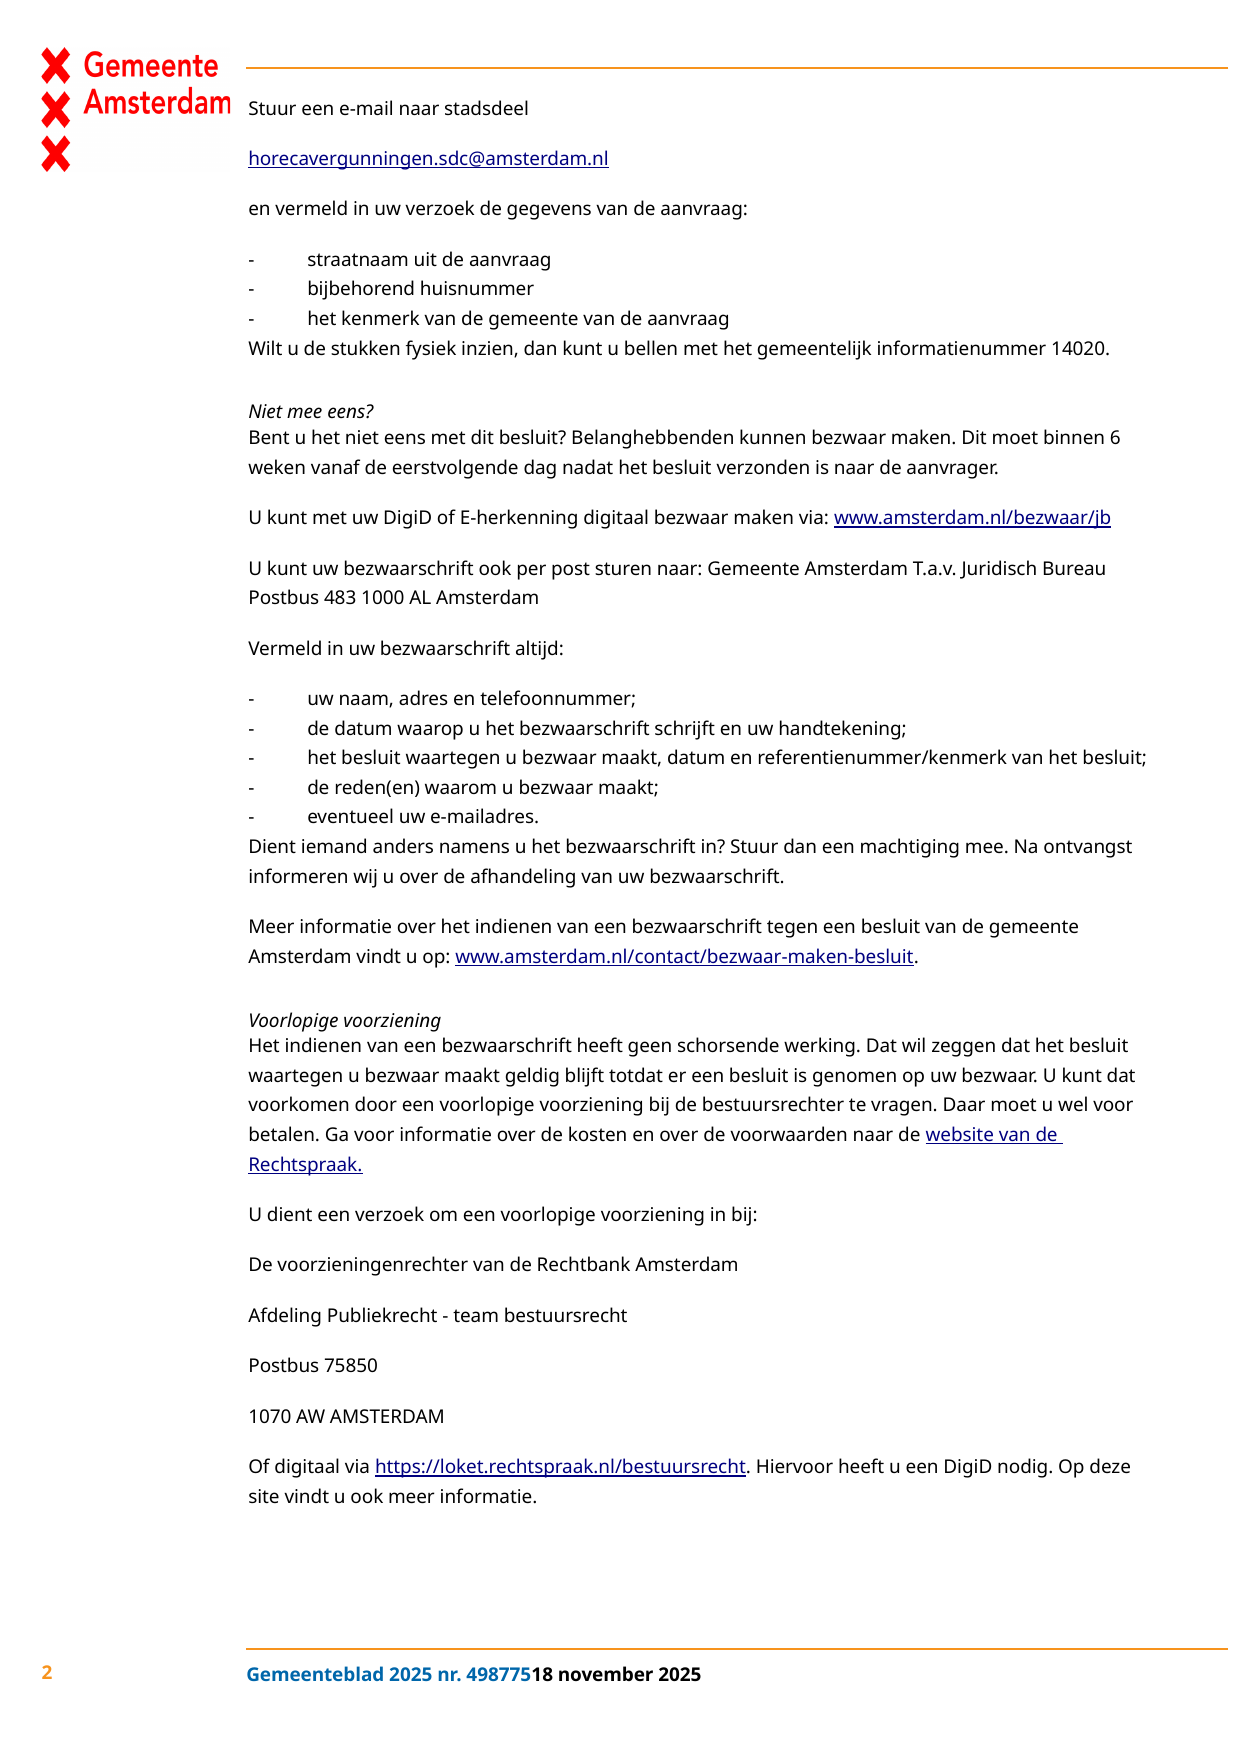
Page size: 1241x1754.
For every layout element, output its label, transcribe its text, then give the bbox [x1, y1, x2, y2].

text Voorlopige voorziening [248, 1007, 1152, 1032]
text De voorzieningenrechter van de Rechtbank Amsterdam [248, 1252, 1152, 1277]
text U kunt met uw DigiD of E-herkenning digitaal bezwaar maken via: www.amsterdam.nl/bezwaar/jb [248, 504, 1152, 530]
text U kunt uw bezwaarschrift ook per post sturen naar: Gemeente Amsterdam T.a.v. Juridisch Bureau Postbus 483 1000 AL Amsterdam [248, 555, 1152, 610]
text Vermeld in uw bezwaarschrift altijd: [248, 635, 1152, 661]
text Bent u het niet eens met dit besluit? Belanghebbenden kunnen bezwaar maken. Dit moet binnen 6 weken vanaf de eerstvolgende dag nadat het besluit verzonden is naar de aanvrager. [248, 424, 1152, 480]
text 1070 AW AMSTERDAM [248, 1403, 1152, 1429]
list straatnaam uit de aanvraag [248, 246, 1152, 272]
list het besluit waartegen u bezwaar maakt, datum en referentienummer/kenmerk van het besluit; [248, 744, 1152, 770]
list uw naam, adres en telefoonnummer; [248, 685, 1152, 711]
text horecavergunningen.sdc@amsterdam.nl [248, 145, 1152, 171]
text Het indienen van een bezwaarschrift heeft geen schorsende werking. Dat wil zeggen dat het besluit waartegen u bezwaar maakt geldig blijft totdat er een besluit is genomen op uw bezwaar. U kunt dat voorkomen door een voorlopige voorziening bij de bestuursrechter te vragen. Daar moet u wel voor betalen. Ga voor informatie over de kosten en over de voorwaarden naar de website van de Rechtspraak. [248, 1032, 1152, 1177]
list de datum waarop u het bezwaarschrift schrijft en uw handtekening; [248, 715, 1152, 741]
list de reden(en) waarom u bezwaar maakt; [248, 774, 1152, 800]
text Afdeling Publiekrecht - team bestuursrecht [248, 1302, 1152, 1328]
list bijbehorend huisnummer [248, 276, 1152, 301]
text Stuur een e-mail naar stadsdeel [248, 95, 1152, 121]
text en vermeld in uw verzoek de gegevens van de aanvraag: [248, 196, 1152, 221]
text Of digitaal via https://loket.rechtspraak.nl/bestuursrecht. Hiervoor heeft u een DigiD nodig. Op deze site vindt u ook meer informatie. [248, 1453, 1152, 1509]
text Wilt u de stukken fysiek inzien, dan kunt u bellen met het gemeentelijk informatienummer 14020. [248, 335, 1152, 361]
text Niet mee eens? [248, 399, 1152, 424]
list eventueel uw e-mailadres. [248, 804, 1152, 829]
picture [41, 47, 231, 172]
text Meer informatie over het indienen van een bezwaarschrift tegen een besluit van de gemeente Amsterdam vindt u op: www.amsterdam.nl/contact/bezwaar-maken-besluit. [248, 913, 1152, 968]
list het kenmerk van de gemeente van de aanvraag [248, 305, 1152, 331]
text Dient iemand anders namens u het bezwaarschrift in? Stuur dan een machtiging mee. Na ontvangst informeren wij u over de afhandeling van uw bezwaarschrift. [248, 833, 1152, 888]
text Postbus 75850 [248, 1352, 1152, 1378]
text U dient een verzoek om een voorlopige voorziening in bij: [248, 1201, 1152, 1227]
